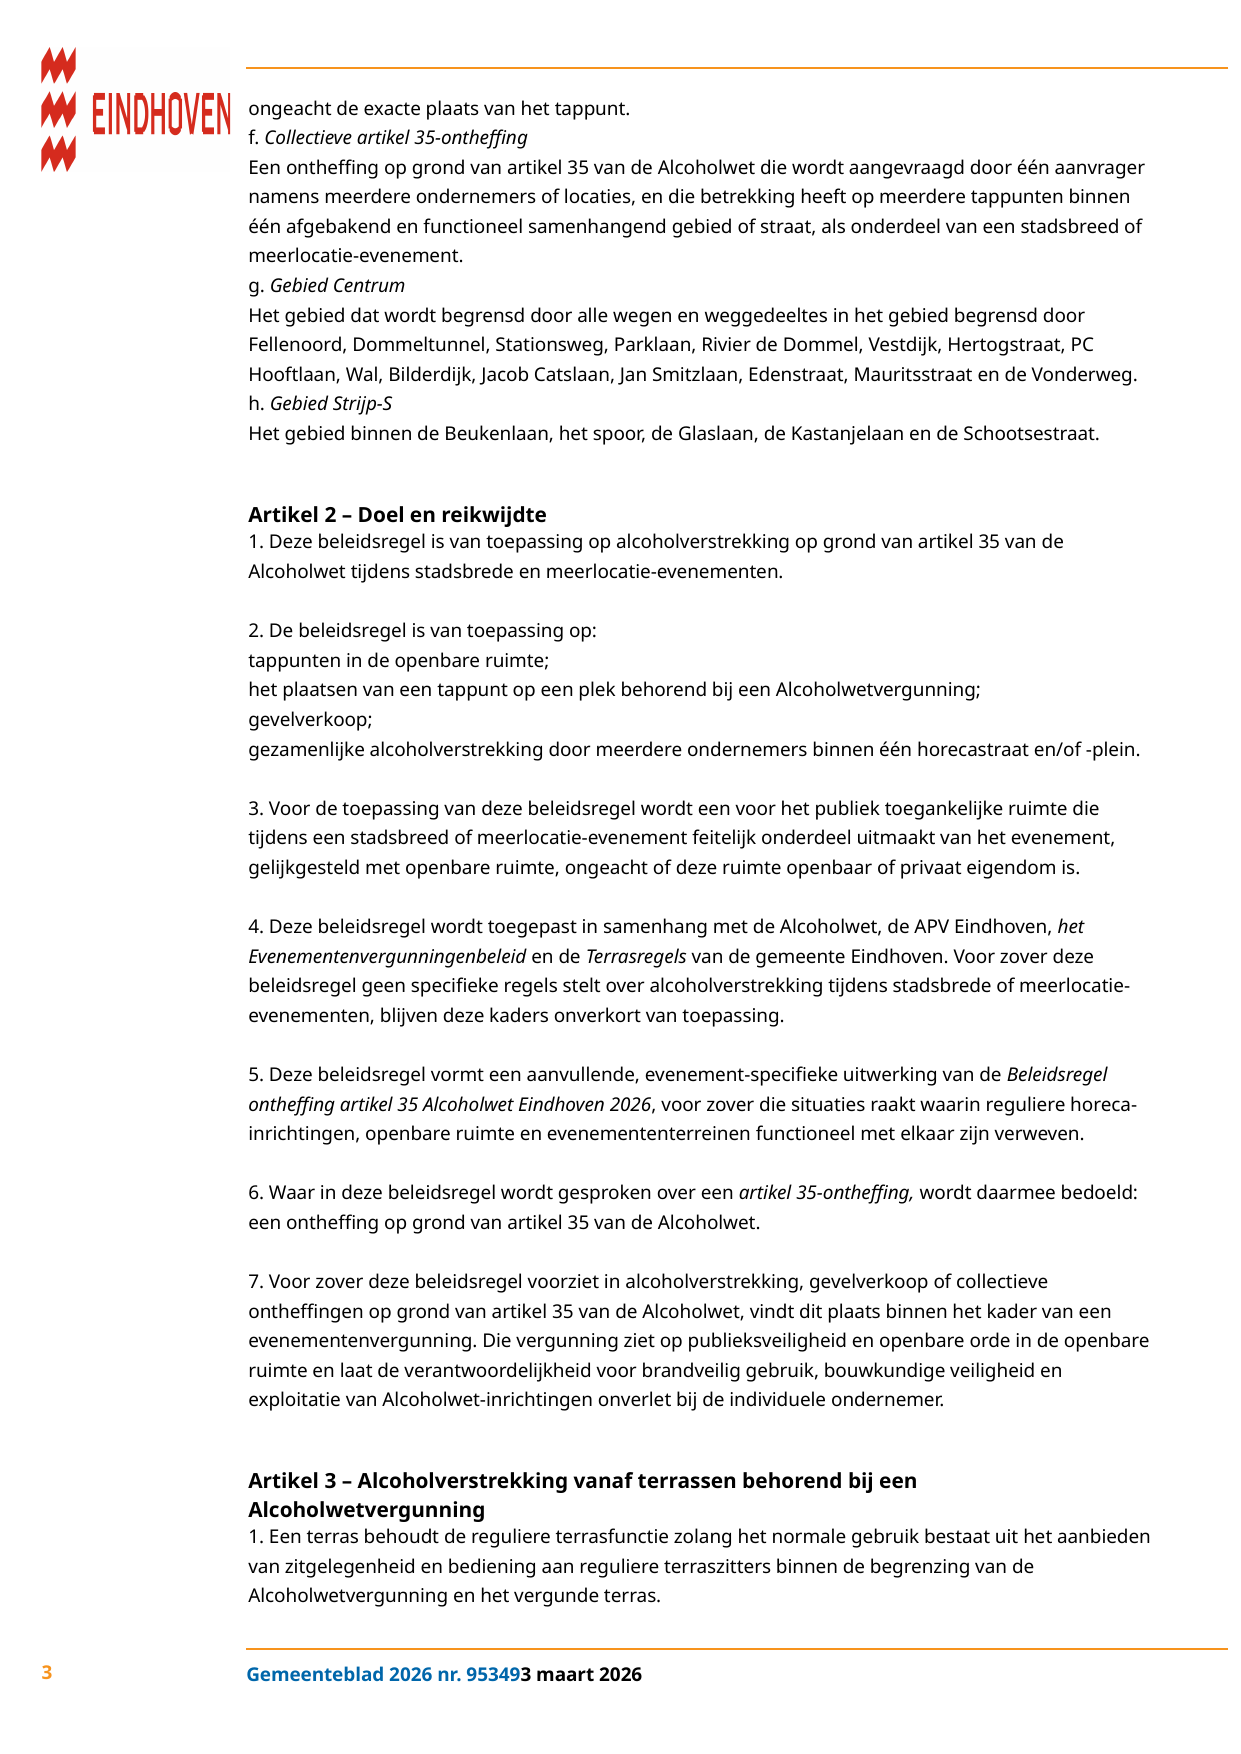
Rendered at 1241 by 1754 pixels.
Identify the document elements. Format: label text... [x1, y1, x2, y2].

text gevelverkoop; [248, 706, 1152, 732]
text tappunten in de openbare ruimte; [248, 647, 1152, 673]
text 1. Deze beleidsregel is van toepassing op alcoholverstrekking op grond van artikel 35 van de Alcoholwet tijdens stadsbrede en meerlocatie-evenementen. [248, 529, 1152, 584]
picture [41, 47, 231, 172]
text f. Collectieve artikel 35-ontheffing [248, 124, 1152, 150]
text 6. Waar in deze beleidsregel wordt gesproken over een artikel 35-ontheffing, wordt daarmee bedoeld: een ontheffing op grond van artikel 35 van de Alcoholwet. [248, 1179, 1152, 1235]
text g. Gebied Centrum [248, 272, 1152, 298]
text ongeacht de exacte plaats van het tappunt. [248, 95, 1152, 121]
text 3. Voor de toepassing van deze beleidsregel wordt een voor het publiek toegankelijke ruimte die tijdens een stadsbreed of meerlocatie-evenement feitelijk onderdeel uitmaakt van het evenement, gelijkgesteld met openbare ruimte, ongeacht of deze ruimte openbaar of privaat eigendom is. [248, 795, 1152, 880]
text 5. Deze beleidsregel vormt een aanvullende, evenement-specifieke uitwerking van de Beleidsregel ontheffing artikel 35 Alcoholwet Eindhoven 2026, voor zover die situaties raakt waarin reguliere horeca-inrichtingen, openbare ruimte en evenemententerreinen functioneel met elkaar zijn verweven. [248, 1061, 1152, 1146]
text Een ontheffing op grond van artikel 35 van de Alcoholwet die wordt aangevraagd door één aanvrager namens meerdere ondernemers of locaties, en die betrekking heeft op meerdere tappunten binnen één afgebakend en functioneel samenhangend gebied of straat, als onderdeel van een stadsbreed of meerlocatie-evenement. [248, 154, 1152, 268]
text gezamenlijke alcoholverstrekking door meerdere ondernemers binnen één horecastraat en/of -plein. [248, 736, 1152, 761]
text Het gebied dat wordt begrensd door alle wegen en weggedeeltes in het gebied begrensd door Fellenoord, Dommeltunnel, Stationsweg, Parklaan, Rivier de Dommel, Vestdijk, Hertogstraat, PC Hooftlaan, Wal, Bilderdijk, Jacob Catslaan, Jan Smitzlaan, Edenstraat, Mauritsstraat en de Vonderweg. [248, 302, 1152, 387]
text Het gebied binnen de Beukenlaan, het spoor, de Glaslaan, de Kastanjelaan en de Schootsestraat. [248, 420, 1152, 446]
text 7. Voor zover deze beleidsregel voorziet in alcoholverstrekking, gevelverkoop of collectieve ontheffingen op grond van artikel 35 van de Alcoholwet, vindt dit plaats binnen het kader van een evenementenvergunning. Die vergunning ziet op publieksveiligheid en openbare orde in de openbare ruimte en laat de verantwoordelijkheid voor brandveilig gebruik, bouwkundige veiligheid en exploitatie van Alcoholwet-inrichtingen onverlet bij de individuele ondernemer. [248, 1268, 1152, 1412]
text het plaatsen van een tappunt op een plek behorend bij een Alcoholwetvergunning; [248, 677, 1152, 702]
text Artikel 2 – Doel en reikwijdte [248, 500, 1152, 529]
text 4. Deze beleidsregel wordt toegepast in samenhang met de Alcoholwet, de APV Eindhoven, het Evenementenvergunningenbeleid en de Terrasregels van de gemeente Eindhoven. Voor zover deze beleidsregel geen specifieke regels stelt over alcoholverstrekking tijdens stadsbrede of meerlocatie-evenementen, blijven deze kaders onverkort van toepassing. [248, 913, 1152, 1028]
text 1. Een terras behoudt de reguliere terrasfunctie zolang het normale gebruik bestaat uit het aanbieden van zitgelegenheid en bediening aan reguliere terraszitters binnen de begrenzing van de Alcoholwetvergunning en het vergunde terras. [248, 1523, 1152, 1608]
text 2. De beleidsregel is van toepassing op: [248, 617, 1152, 643]
text Artikel 3 – Alcoholverstrekking vanaf terrassen behorend bij een Alcoholwetvergunning [248, 1467, 1152, 1523]
text h. Gebied Strijp-S [248, 391, 1152, 416]
